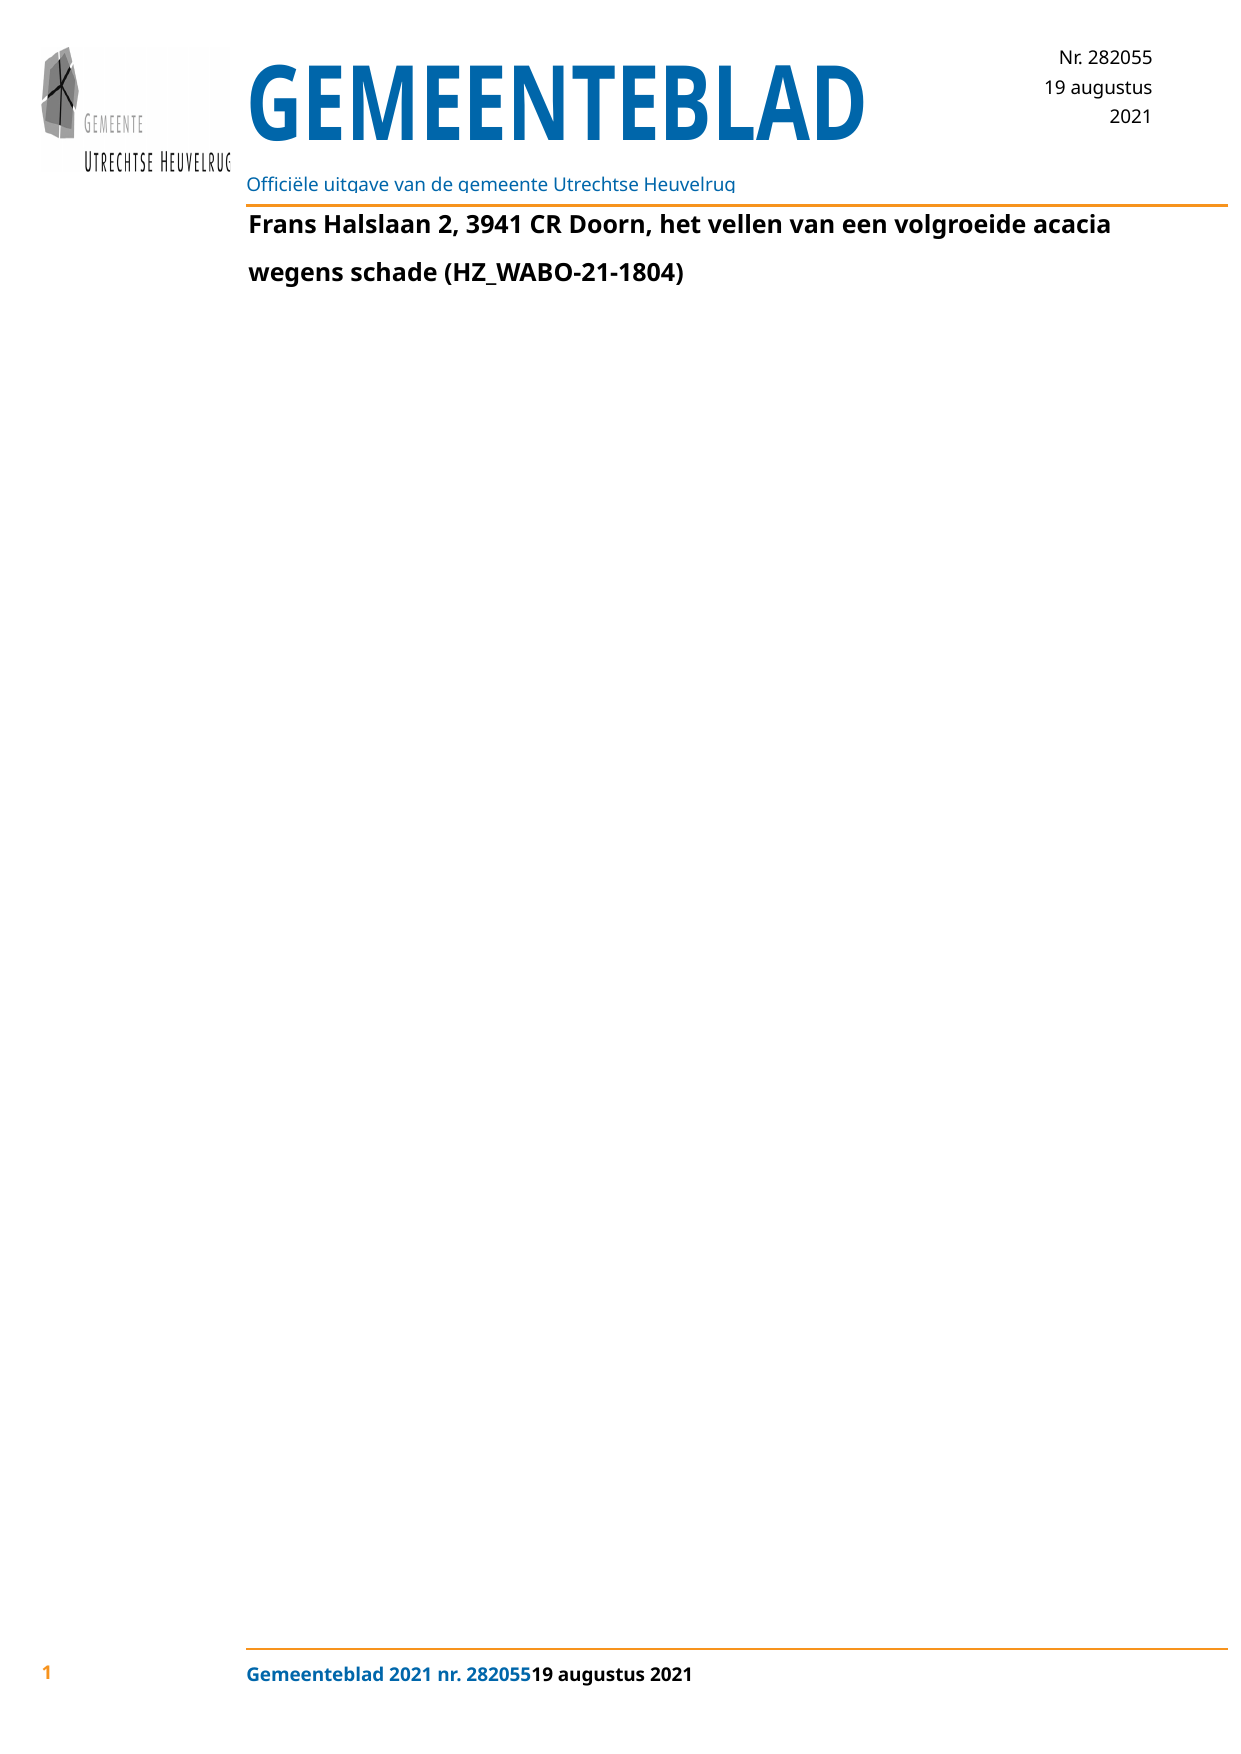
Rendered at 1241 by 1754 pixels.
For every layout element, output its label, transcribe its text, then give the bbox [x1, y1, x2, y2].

picture [41, 47, 231, 172]
text Frans Halslaan 2, 3941 CR Doorn, het vellen van een volgroeide acacia wegens schade (HZ_WABO-21-1804) [248, 207, 1152, 288]
